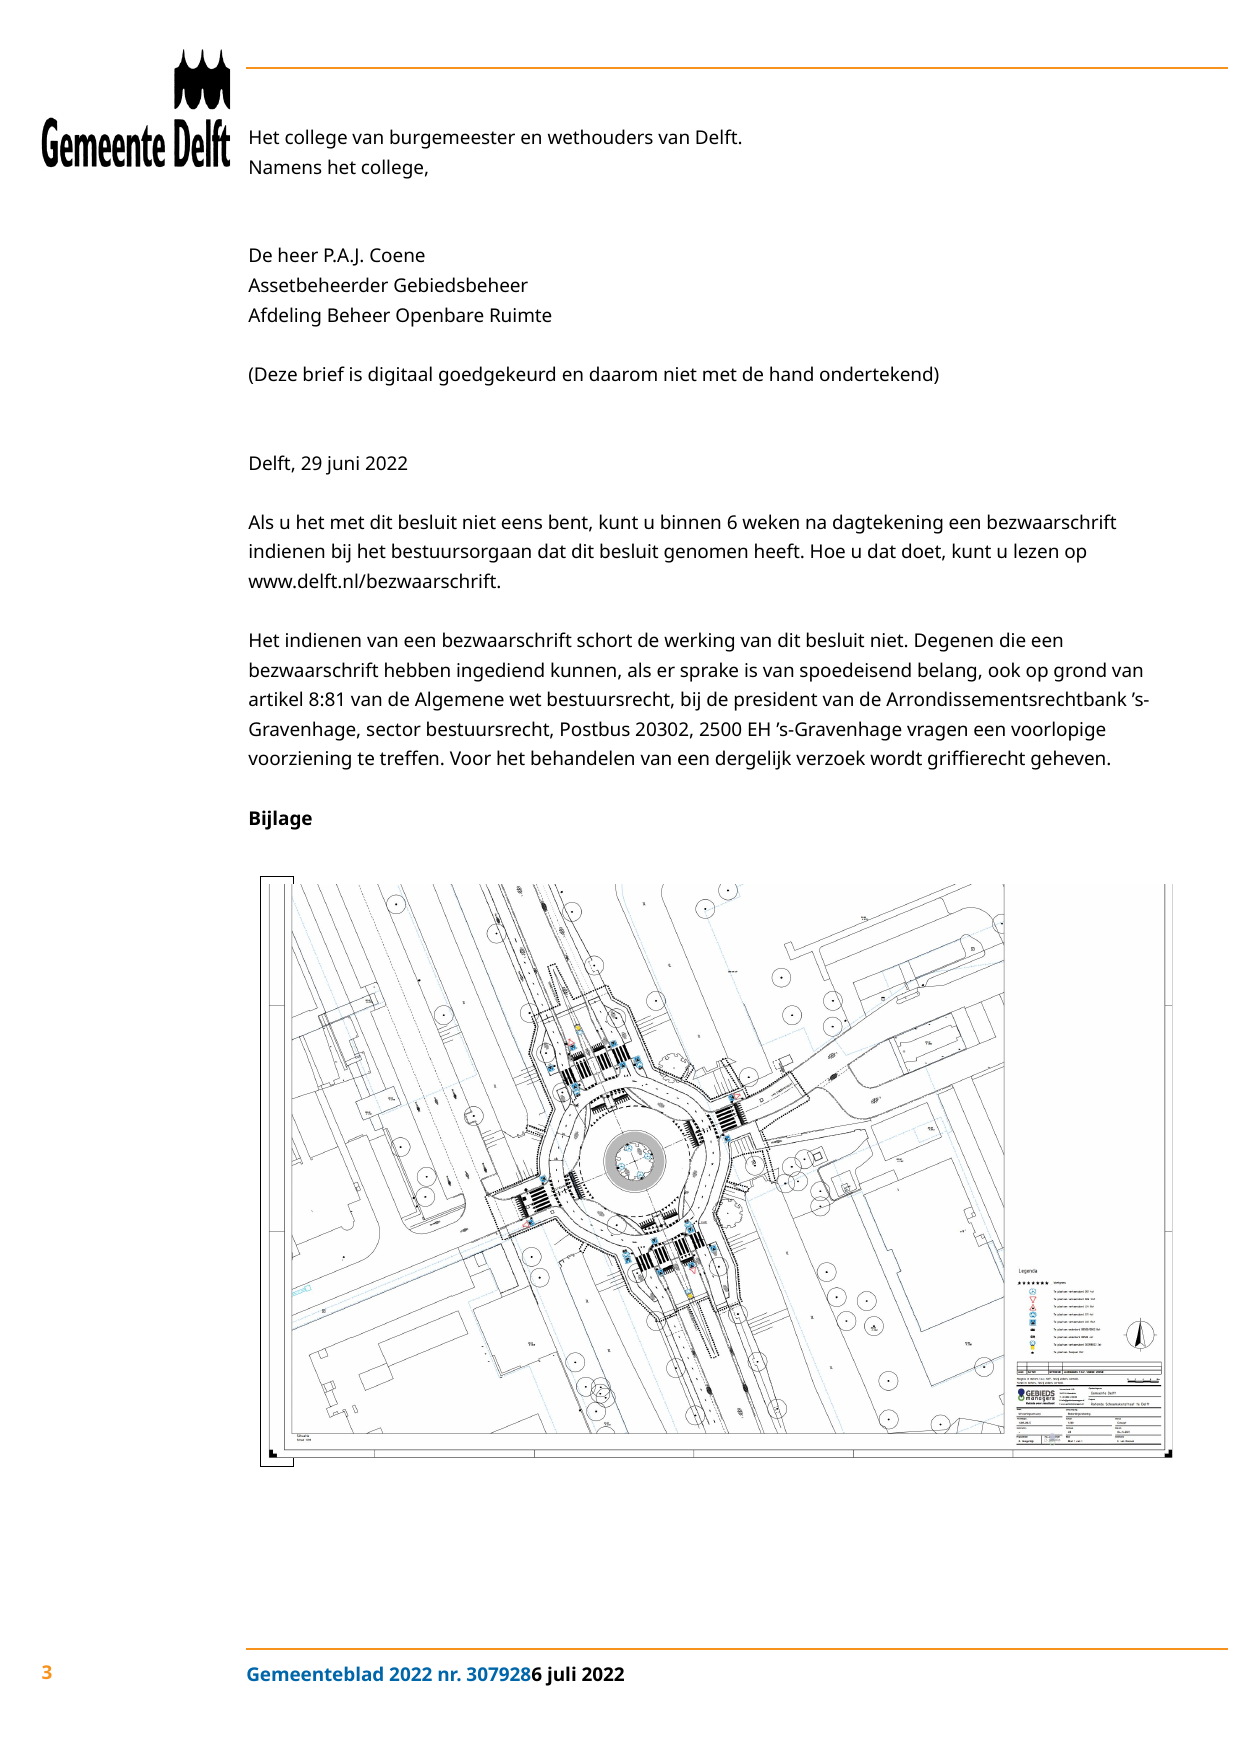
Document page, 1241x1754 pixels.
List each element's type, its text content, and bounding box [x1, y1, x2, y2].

text De heer P.A.J. Coene [248, 243, 1152, 268]
text Bijlage [248, 805, 1152, 831]
text Assetbeheerder Gebiedsbeheer [248, 272, 1152, 298]
text Het college van burgemeester en wethouders van Delft. [248, 124, 1152, 150]
text Namens het college, [248, 154, 1152, 180]
picture [268, 884, 1173, 1458]
text (Deze brief is digitaal goedgekeurd en daarom niet met de hand ondertekend) [248, 361, 1152, 387]
picture [41, 47, 231, 172]
text Het indienen van een bezwaarschrift schort de werking van dit besluit niet. Degenen die een bezwaarschrift hebben ingediend kunnen, als er sprake is van spoedeisend belang, ook op grond van artikel 8:81 van de Algemene wet bestuursrecht, bij de president van de Arrondissementsrechtbank ’s-Gravenhage, sector bestuursrecht, Postbus 20302, 2500 EH ’s-Gravenhage vragen een voorlopige voorziening te treffen. Voor het behandelen van een dergelijk verzoek wordt griffierecht geheven. [248, 627, 1152, 771]
text Afdeling Beheer Openbare Ruimte [248, 302, 1152, 328]
text Als u het met dit besluit niet eens bent, kunt u binnen 6 weken na dagtekening een bezwaarschrift indienen bij het bestuursorgaan dat dit besluit genomen heeft. Hoe u dat doet, kunt u lezen op www.delft.nl/bezwaarschrift. [248, 509, 1152, 594]
text Delft, 29 juni 2022 [248, 450, 1152, 476]
